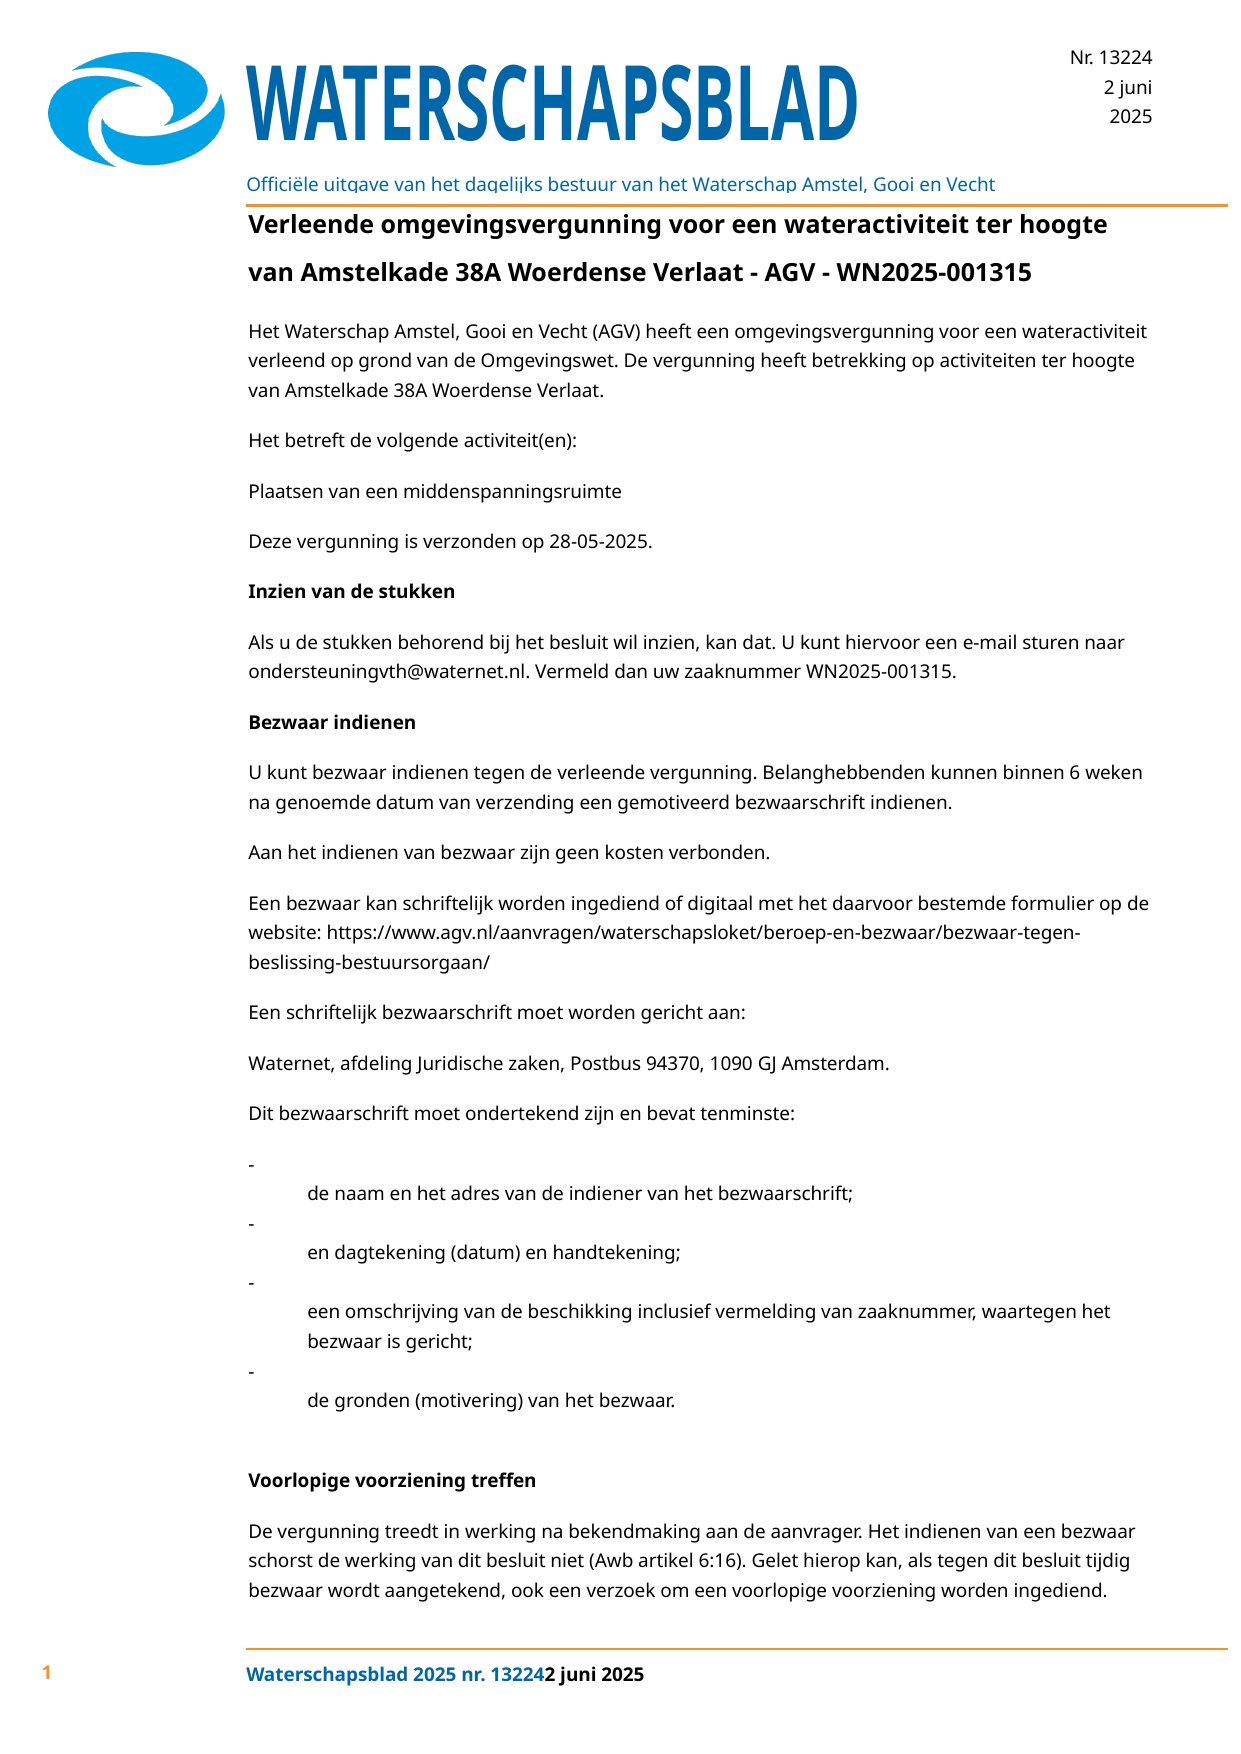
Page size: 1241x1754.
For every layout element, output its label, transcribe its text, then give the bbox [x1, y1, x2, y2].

text Bezwaar indienen [248, 709, 1152, 735]
text Voorlopige voorziening treffen [248, 1467, 1152, 1493]
text Het Waterschap Amstel, Gooi en Vecht (AGV) heeft een omgevingsvergunning voor een wateractiviteit verleend op grond van de Omgevingswet. De vergunning heeft betrekking op activiteiten ter hoogte van Amstelkade 38A Woerdense Verlaat. [248, 318, 1152, 403]
list een omschrijving van de beschikking inclusief vermelding van zaaknummer, waartegen het bezwaar is gericht; [248, 1299, 1152, 1354]
text Als u de stukken behorend bij het besluit wil inzien, kan dat. U kunt hiervoor een e-mail sturen naar ondersteuningvth@waternet.nl. Vermeld dan uw zaaknummer WN2025-001315. [248, 629, 1152, 684]
text Deze vergunning is verzonden op 28-05-2025. [248, 528, 1152, 554]
text Aan het indienen van bezwaar zijn geen kosten verbonden. [248, 839, 1152, 865]
picture [41, 47, 231, 172]
text Waternet, afdeling Juridische zaken, Postbus 94370, 1090 GJ Amsterdam. [248, 1050, 1152, 1076]
text U kunt bezwaar indienen tegen de verleende vergunning. Belanghebbenden kunnen binnen 6 weken na genoemde datum van verzending een gemotiveerd bezwaarschrift indienen. [248, 759, 1152, 815]
list de gronden (motivering) van het bezwaar. [248, 1387, 1152, 1413]
list de naam en het adres van de indiener van het bezwaarschrift; [248, 1180, 1152, 1206]
text Een bezwaar kan schriftelijk worden ingediend of digitaal met het daarvoor bestemde formulier op de website: https://www.agv.nl/aanvragen/waterschapsloket/beroep-en-bezwaar/bezwaar-tegen-beslissing-bestuursorgaan/ [248, 890, 1152, 975]
list en dagtekening (datum) en handtekening; [248, 1239, 1152, 1265]
text Plaatsen van een middenspanningsruimte [248, 478, 1152, 504]
text Het betreft de volgende activiteit(en): [248, 427, 1152, 453]
text Verleende omgevingsvergunning voor een wateractiviteit ter hoogte van Amstelkade 38A Woerdense Verlaat - AGV - WN2025-001315 [248, 207, 1152, 288]
text Inzien van de stukken [248, 579, 1152, 604]
text De vergunning treedt in werking na bekendmaking aan de aanvrager. Het indienen van een bezwaar schorst de werking van dit besluit niet (Awb artikel 6:16). Gelet hierop kan, als tegen dit besluit tijdig bezwaar wordt aangetekend, ook een verzoek om een voorlopige voorziening worden ingediend. [248, 1518, 1152, 1603]
text Dit bezwaarschrift moet ondertekend zijn en bevat tenminste: [248, 1100, 1152, 1126]
text Een schriftelijk bezwaarschrift moet worden gericht aan: [248, 999, 1152, 1025]
